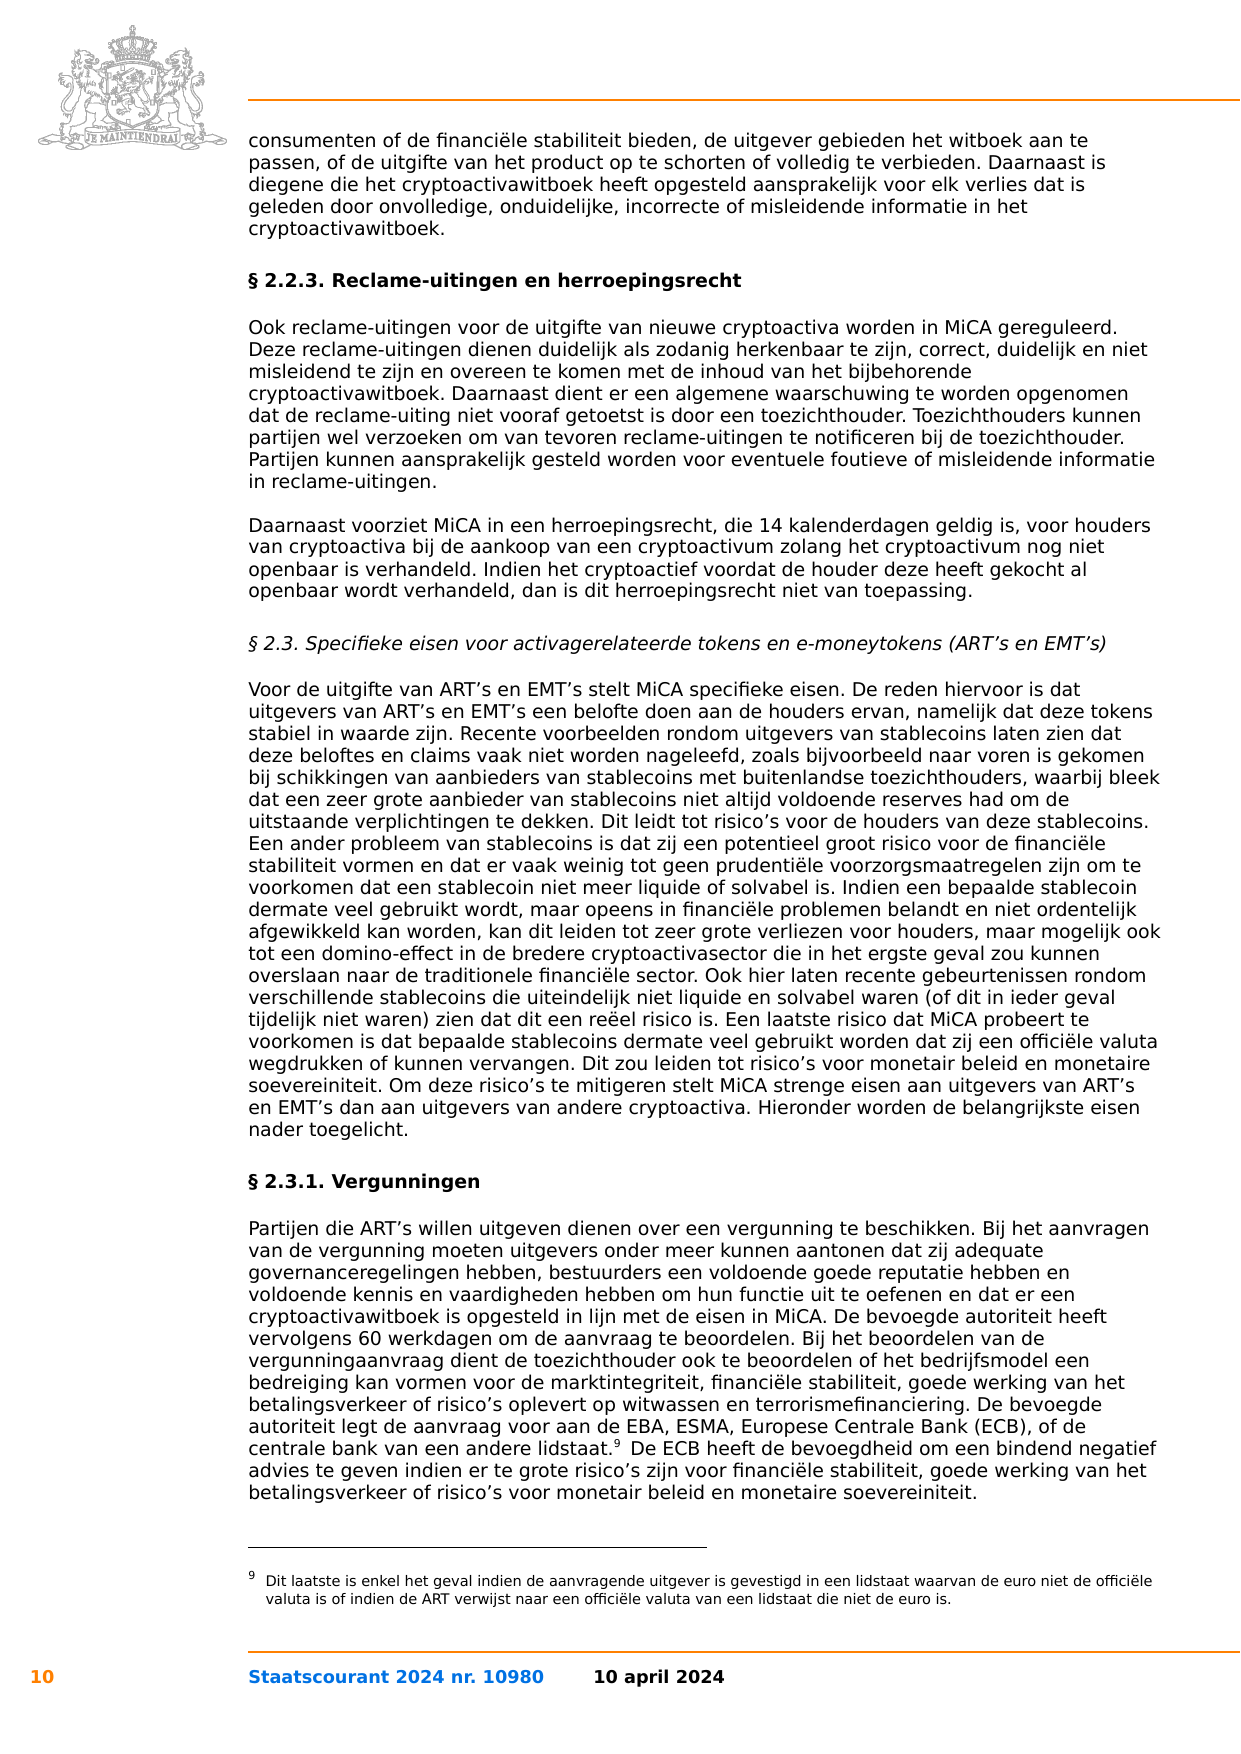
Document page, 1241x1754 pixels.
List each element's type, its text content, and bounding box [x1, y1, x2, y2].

text Partijen die ART’s willen uitgeven dienen over een vergunning te beschikken. Bij het aanvragen van de vergunning moeten uitgevers onder meer kunnen aantonen dat zij adequate governanceregelingen hebben, bestuurders een voldoende goede reputatie hebben en voldoende kennis en vaardigheden hebben om hun functie uit te oefenen en dat er een cryptoactivawitboek is opgesteld in lijn met de eisen in MiCA. De bevoegde autoriteit heeft vervolgens 60 werkdagen om de aanvraag te beoordelen. Bij het beoordelen van de vergunningaanvraag dient de toezichthouder ook te beoordelen of het bedrijfsmodel een bedreiging kan vormen voor de marktintegriteit, financiële stabiliteit, goede werking van het betalingsverkeer of risico’s oplevert op witwassen en terrorismefinanciering. De bevoegde autoriteit legt de aanvraag voor aan de EBA, ESMA, Europese Centrale Bank (ECB), of de centrale bank van een andere lidstaat. De ECB heeft de bevoegdheid om een bindend negatief advies te geven indien er te grote risico’s zijn voor financiële stabiliteit, goede werking van het betalingsverkeer of risico’s voor monetair beleid en monetaire soevereiniteit. [248, 1218, 1163, 1504]
text Voor de uitgifte van ART’s en EMT’s stelt MiCA specifieke eisen. De reden hiervoor is dat uitgevers van ART’s en EMT’s een belofte doen aan de houders ervan, namelijk dat deze tokens stabiel in waarde zijn. Recente voorbeelden rondom uitgevers van stablecoins laten zien dat deze beloftes en claims vaak niet worden nageleefd, zoals bijvoorbeeld naar voren is gekomen bij schikkingen van aanbieders van stablecoins met buitenlandse toezichthouders, waarbij bleek dat een zeer grote aanbieder van stablecoins niet altijd voldoende reserves had om de uitstaande verplichtingen te dekken. Dit leidt tot risico’s voor de houders van deze stablecoins. Een ander probleem van stablecoins is dat zij een potentieel groot risico voor de financiële stabiliteit vormen en dat er vaak weinig tot geen prudentiële voorzorgsmaatregelen zijn om te voorkomen dat een stablecoin niet meer liquide of solvabel is. Indien een bepaalde stablecoin dermate veel gebruikt wordt, maar opeens in financiële problemen belandt en niet ordentelijk afgewikkeld kan worden, kan dit leiden tot zeer grote verliezen voor houders, maar mogelijk ook tot een domino-effect in de bredere cryptoactivasector die in het ergste geval zou kunnen overslaan naar de traditionele financiële sector. Ook hier laten recente gebeurtenissen rondom verschillende stablecoins die uiteindelijk niet liquide en solvabel waren (of dit in ieder geval tijdelijk niet waren) zien dat dit een reëel risico is. Een laatste risico dat MiCA probeert te voorkomen is dat bepaalde stablecoins dermate veel gebruikt worden dat zij een officiële valuta wegdrukken of kunnen vervangen. Dit zou leiden tot risico’s voor monetair beleid en monetaire soevereiniteit. Om deze risico’s te mitigeren stelt MiCA strenge eisen aan uitgevers van ART’s en EMT’s dan aan uitgevers van andere cryptoactiva. Hieronder worden de belangrijkste eisen nader toegelicht. [248, 679, 1163, 1141]
subtitle § 2.3. Specifieke eisen voor activagerelateerde tokens en e-moneytokens (ART’s en EMT’s) [248, 632, 1163, 654]
text consumenten of de financiële stabiliteit bieden, de uitgever gebieden het witboek aan te passen, of de uitgifte van het product op te schorten of volledig te verbieden. Daarnaast is diegene die het cryptoactivawitboek heeft opgesteld aansprakelijk voor elk verlies dat is geleden door onvolledige, onduidelijke, incorrecte of misleidende informatie in het cryptoactivawitboek. [248, 130, 1163, 240]
text Dit laatste is enkel het geval indien de aanvragende uitgever is gevestigd in een lidstaat waarvan de euro niet de officiële valuta is of indien de ART verwijst naar een officiële valuta van een lidstaat die niet de euro is. [248, 1569, 1163, 1608]
text Daarnaast voorziet MiCA in een herroepingsrecht, die 14 kalenderdagen geldig is, voor houders van cryptoactiva bij de aankoop van een cryptoactivum zolang het cryptoactivum nog niet openbaar is verhandeld. Indien het cryptoactief voordat de houder deze heeft gekocht al openbaar wordt verhandeld, dan is dit herroepingsrecht niet van toepassing. [248, 514, 1163, 602]
subtitle § 2.2.3. Reclame-uitingen en herroepingsrecht [248, 270, 1163, 292]
subtitle § 2.3.1. Vergunningen [248, 1171, 1163, 1193]
text Ook reclame-uitingen voor de uitgifte van nieuwe cryptoactiva worden in MiCA gereguleerd. Deze reclame-uitingen dienen duidelijk als zodanig herkenbaar te zijn, correct, duidelijk en niet misleidend te zijn en overeen te komen met de inhoud van het bijbehorende cryptoactivawitboek. Daarnaast dient er een algemene waarschuwing te worden opgenomen dat de reclame-uiting niet vooraf getoetst is door een toezichthouder. Toezichthouders kunnen partijen wel verzoeken om van tevoren reclame-uitingen te notificeren bij de toezichthouder. Partijen kunnen aansprakelijk gesteld worden voor eventuele foutieve of misleidende informatie in reclame-uitingen. [248, 317, 1163, 493]
picture [38, 25, 227, 150]
